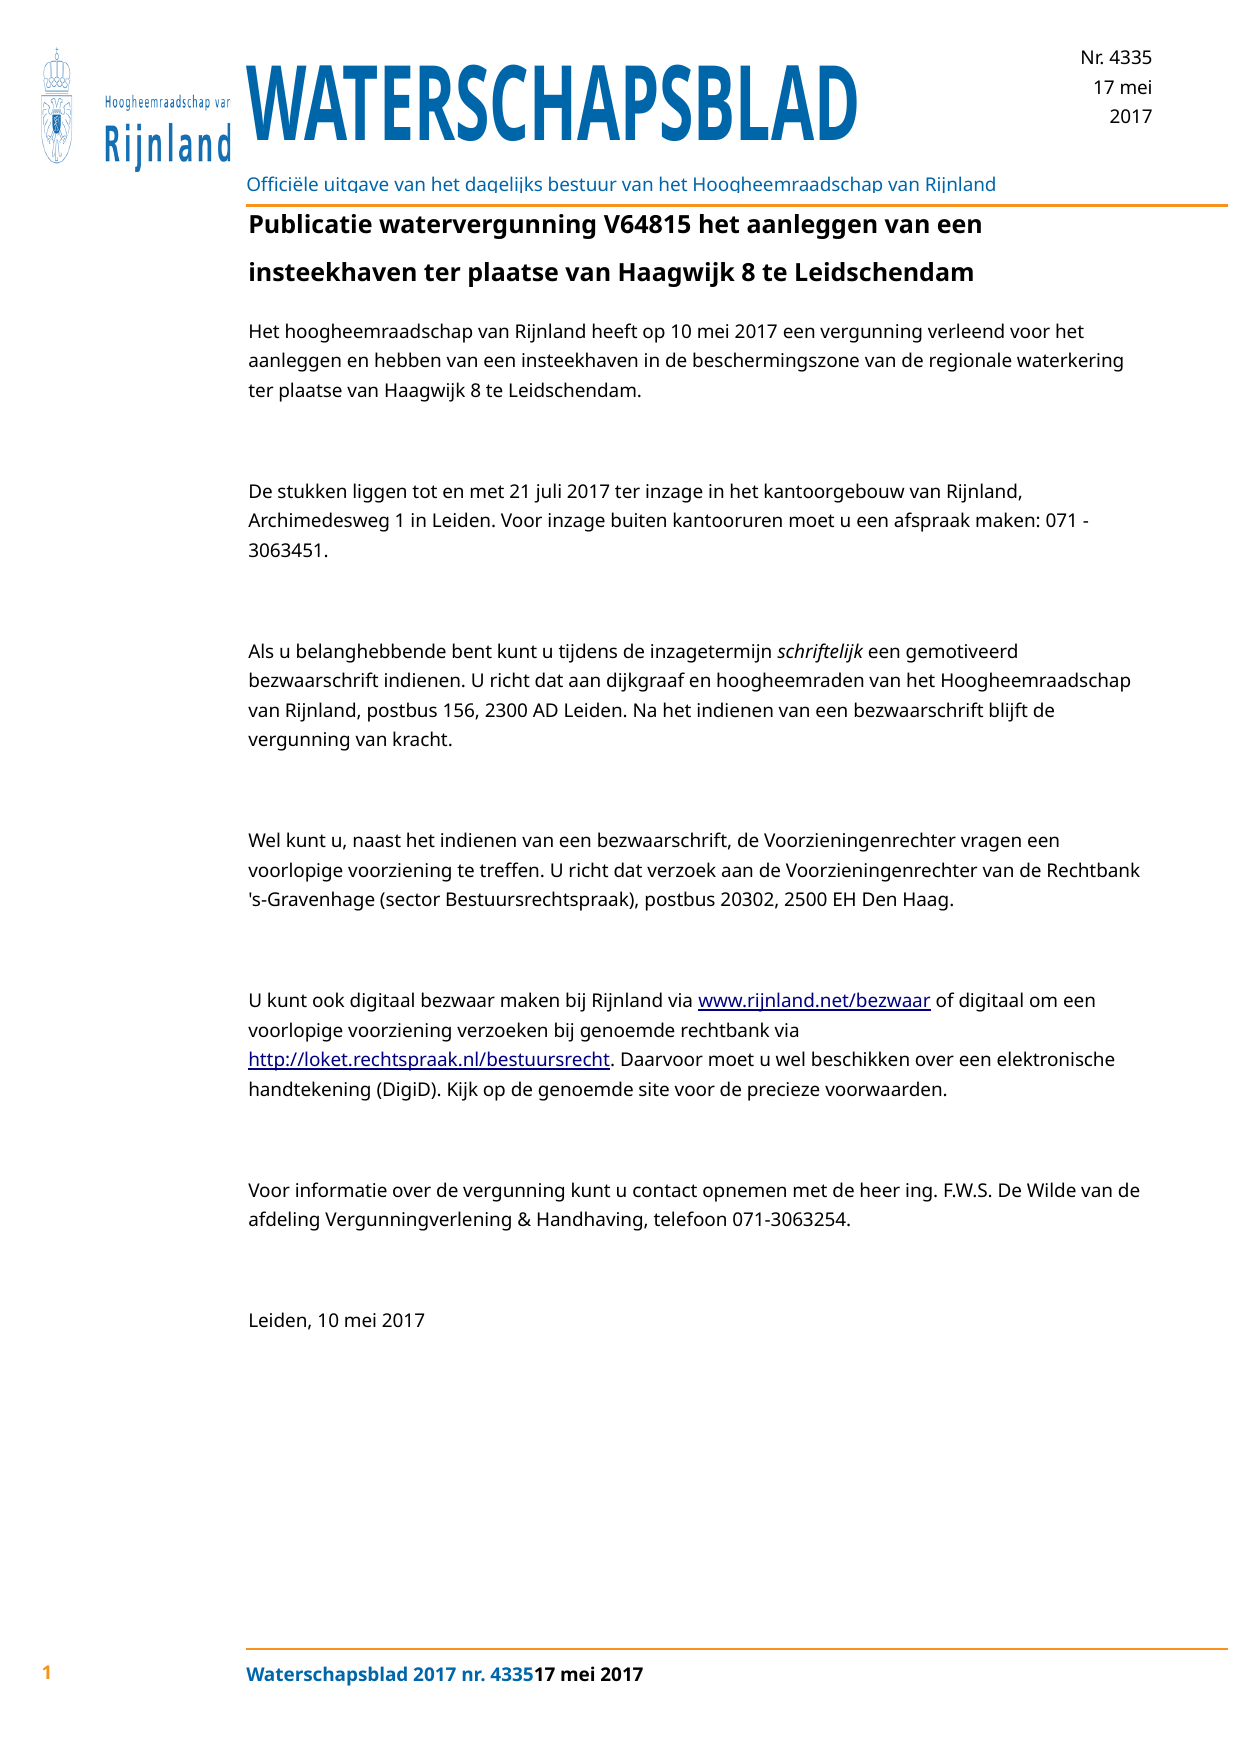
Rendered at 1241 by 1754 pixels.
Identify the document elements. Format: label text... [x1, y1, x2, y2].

text Het hoogheemraadschap van Rijnland heeft op 10 mei 2017 een vergunning verleend voor het aanleggen en hebben van een insteekhaven in de beschermingszone van de regionale waterkering ter plaatse van Haagwijk 8 te Leidschendam. [248, 318, 1152, 403]
text Wel kunt u, naast het indienen van een bezwaarschrift, de Voorzieningenrechter vragen een voorlopige voorziening te treffen. U richt dat verzoek aan de Voorzieningenrechter van de Rechtbank 's-Gravenhage (sector Bestuursrechtspraak), postbus 20302, 2500 EH Den Haag. [248, 827, 1152, 912]
text Als u belanghebbende bent kunt u tijdens de inzagetermijn schriftelijk een gemotiveerd bezwaarschrift indienen. U richt dat aan dijkgraaf en hoogheemraden van het Hoogheemraadschap van Rijnland, postbus 156, 2300 AD Leiden. Na het indienen van een bezwaarschrift blijft de vergunning van kracht. [248, 638, 1152, 752]
text Voor informatie over de vergunning kunt u contact opnemen met de heer ing. F.W.S. De Wilde van de afdeling Vergunningverlening & Handhaving, telefoon 071-3063254. [248, 1177, 1152, 1232]
text U kunt ook digitaal bezwaar maken bij Rijnland via www.rijnland.net/bezwaar of digitaal om een voorlopige voorziening verzoeken bij genoemde rechtbank via http://loket.rechtspraak.nl/bestuursrecht. Daarvoor moet u wel beschikken over een elektronische handtekening (DigiD). Kijk op de genoemde site voor de precieze voorwaarden. [248, 987, 1152, 1102]
text Publicatie watervergunning V64815 het aanleggen van een insteekhaven ter plaatse van Haagwijk 8 te Leidschendam [248, 207, 1152, 288]
picture [41, 47, 231, 172]
text De stukken liggen tot en met 21 juli 2017 ter inzage in het kantoorgebouw van Rijnland, Archimedesweg 1 in Leiden. Voor inzage buiten kantooruren moet u een afspraak maken: 071 - 3063451. [248, 478, 1152, 563]
text Leiden, 10 mei 2017 [248, 1307, 1152, 1333]
